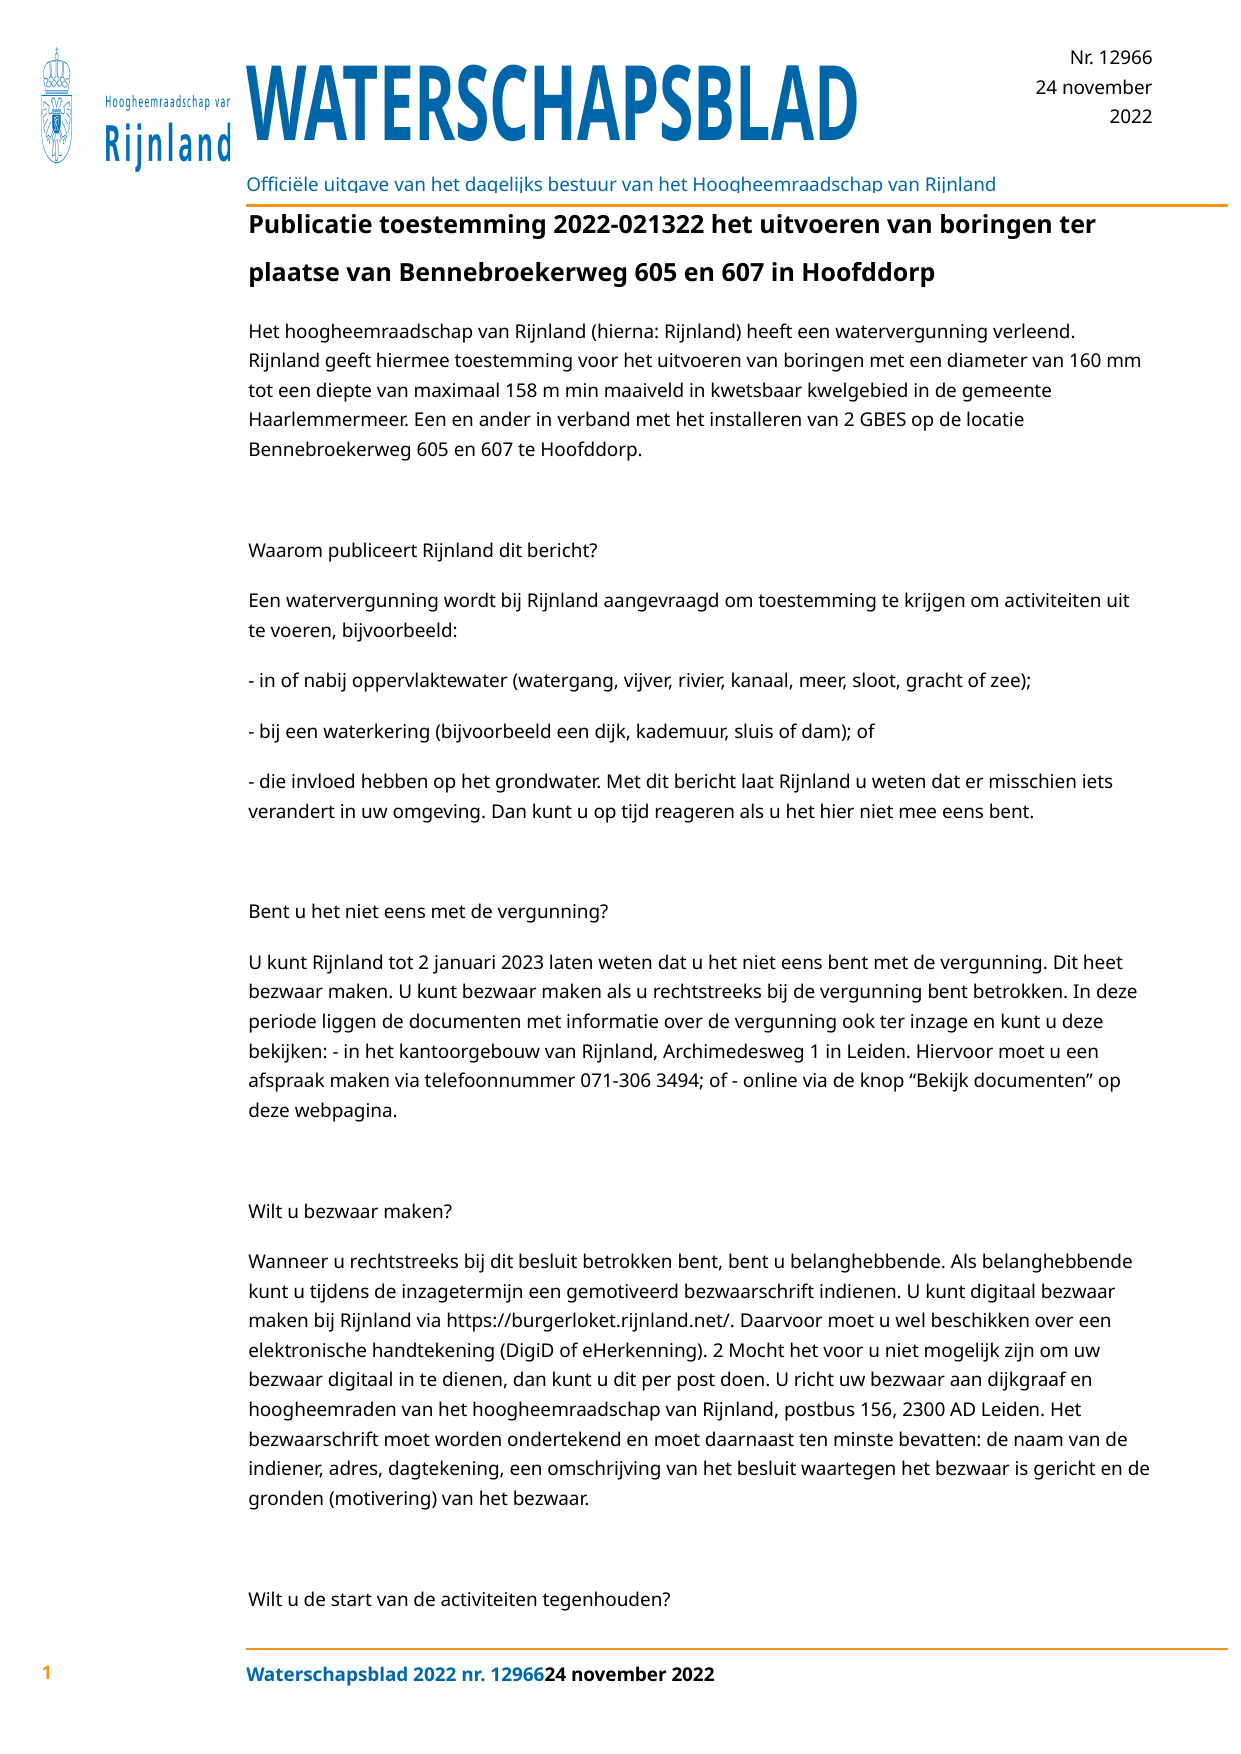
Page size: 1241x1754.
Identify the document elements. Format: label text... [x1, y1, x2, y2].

text U kunt Rijnland tot 2 januari 2023 laten weten dat u het niet eens bent met de vergunning. Dit heet bezwaar maken. U kunt bezwaar maken als u rechtstreeks bij de vergunning bent betrokken. In deze periode liggen de documenten met informatie over de vergunning ook ter inzage en kunt u deze bekijken: - in het kantoorgebouw van Rijnland, Archimedesweg 1 in Leiden. Hiervoor moet u een afspraak maken via telefoonnummer 071-306 3494; of - online via de knop “Bekijk documenten” op deze webpagina. [248, 949, 1152, 1123]
text - bij een waterkering (bijvoorbeeld een dijk, kademuur, sluis of dam); of [248, 718, 1152, 744]
text Het hoogheemraadschap van Rijnland (hierna: Rijnland) heeft een watervergunning verleend. Rijnland geeft hiermee toestemming voor het uitvoeren van boringen met een diameter van 160 mm tot een diepte van maximaal 158 m min maaiveld in kwetsbaar kwelgebied in de gemeente Haarlemmermeer. Een en ander in verband met het installeren van 2 GBES op de locatie Bennebroekerweg 605 en 607 te Hoofddorp. [248, 318, 1152, 462]
text Wanneer u rechtstreeks bij dit besluit betrokken bent, bent u belanghebbende. Als belanghebbende kunt u tijdens de inzagetermijn een gemotiveerd bezwaarschrift indienen. U kunt digitaal bezwaar maken bij Rijnland via https://burgerloket.rijnland.net/. Daarvoor moet u wel beschikken over een elektronische handtekening (DigiD of eHerkenning). 2 Mocht het voor u niet mogelijk zijn om uw bezwaar digitaal in te dienen, dan kunt u dit per post doen. U richt uw bezwaar aan dijkgraaf en hoogheemraden van het hoogheemraadschap van Rijnland, postbus 156, 2300 AD Leiden. Het bezwaarschrift moet worden ondertekend en moet daarnaast ten minste bevatten: de naam van de indiener, adres, dagtekening, een omschrijving van het besluit waartegen het bezwaar is gericht en de gronden (motivering) van het bezwaar. [248, 1248, 1152, 1511]
text Wilt u bezwaar maken? [248, 1198, 1152, 1224]
picture [41, 47, 231, 172]
text Waarom publiceert Rijnland dit bericht? [248, 537, 1152, 563]
text - in of nabij oppervlaktewater (watergang, vijver, rivier, kanaal, meer, sloot, gracht of zee); [248, 667, 1152, 693]
text Een watervergunning wordt bij Rijnland aangevraagd om toestemming te krijgen om activiteiten uit te voeren, bijvoorbeeld: [248, 587, 1152, 643]
text - die invloed hebben op het grondwater. Met dit bericht laat Rijnland u weten dat er misschien iets verandert in uw omgeving. Dan kunt u op tijd reageren als u het hier niet mee eens bent. [248, 768, 1152, 824]
text Bent u het niet eens met de vergunning? [248, 899, 1152, 924]
text Publicatie toestemming 2022-021322 het uitvoeren van boringen ter plaatse van Bennebroekerweg 605 en 607 in Hoofddorp [248, 207, 1152, 288]
text Wilt u de start van de activiteiten tegenhouden? [248, 1586, 1152, 1612]
